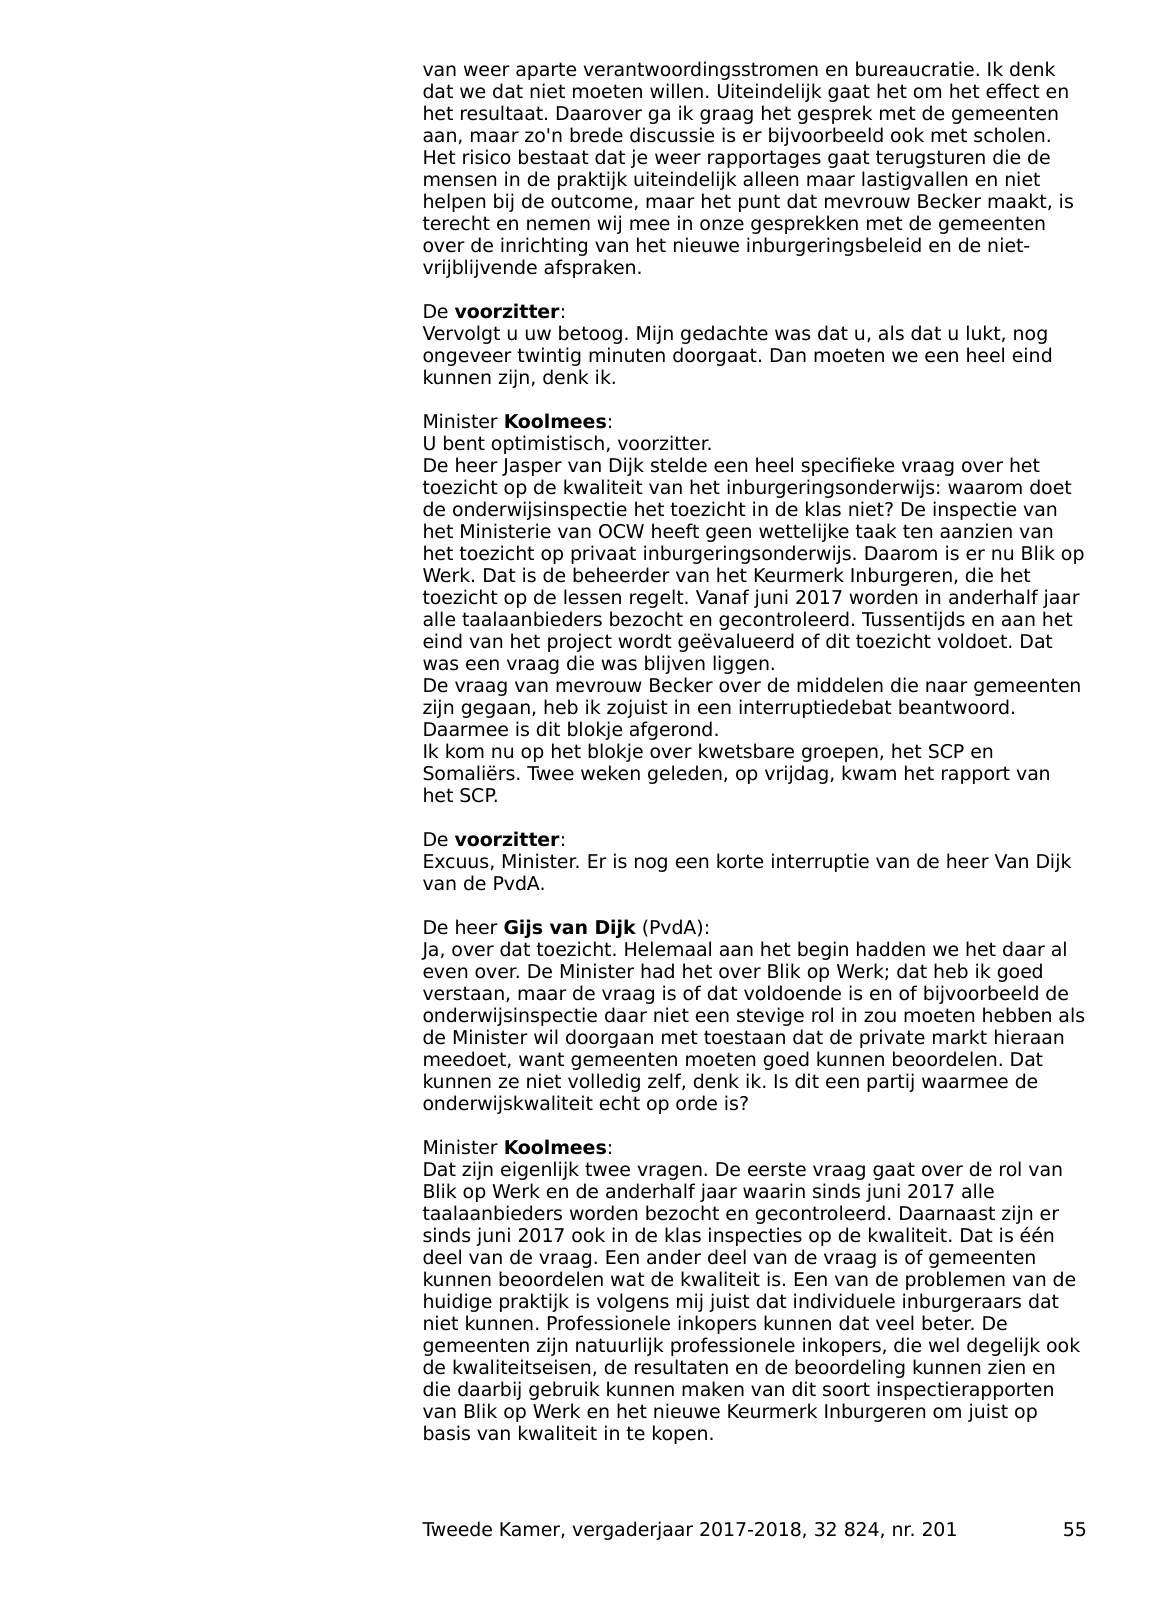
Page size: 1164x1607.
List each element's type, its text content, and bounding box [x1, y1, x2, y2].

text Ik kom nu op het blokje over kwetsbare groepen, het SCP en Somaliërs. Twee weken geleden, op vrijdag, kwam het rapport van het SCP. [422, 741, 1087, 807]
text De heer Jasper van Dijk stelde een heel specifieke vraag over het toezicht op de kwaliteit van het inburgeringsonderwijs: waarom doet de onderwijsinspectie het toezicht in de klas niet? De inspectie van het Ministerie van OCW heeft geen wettelijke taak ten aanzien van het toezicht op privaat inburgeringsonderwijs. Daarom is er nu Blik op Werk. Dat is de beheerder van het Keurmerk Inburgeren, die het toezicht op de lessen regelt. Vanaf juni 2017 worden in anderhalf jaar alle taalaanbieders bezocht en gecontroleerd. Tussentijds en aan het eind van het project wordt geëvalueerd of dit toezicht voldoet. Dat was een vraag die was blijven liggen. [422, 455, 1087, 675]
text Dat zijn eigenlijk twee vragen. De eerste vraag gaat over de rol van Blik op Werk en de anderhalf jaar waarin sinds juni 2017 alle taalaanbieders worden bezocht en gecontroleerd. Daarnaast zijn er sinds juni 2017 ook in de klas inspecties op de kwaliteit. Dat is één deel van de vraag. Een ander deel van de vraag is of gemeenten kunnen beoordelen wat de kwaliteit is. Een van de problemen van de huidige praktijk is volgens mij juist dat individuele inburgeraars dat niet kunnen. Professionele inkopers kunnen dat veel beter. De gemeenten zijn natuurlijk professionele inkopers, die wel degelijk ook de kwaliteitseisen, de resultaten en de beoordeling kunnen zien en die daarbij gebruik kunnen maken van dit soort inspectierapporten van Blik op Werk en het nieuwe Keurmerk Inburgeren om juist op basis van kwaliteit in te kopen. [422, 1159, 1087, 1445]
text Minister Koolmees: [422, 1137, 1087, 1159]
text De voorzitter: [422, 829, 1087, 851]
text De voorzitter: [422, 301, 1087, 323]
text Vervolgt u uw betoog. Mijn gedachte was dat u, als dat u lukt, nog ongeveer twintig minuten doorgaat. Dan moeten we een heel eind kunnen zijn, denk ik. [422, 323, 1087, 389]
text U bent optimistisch, voorzitter. [422, 433, 1087, 455]
text De vraag van mevrouw Becker over de middelen die naar gemeenten zijn gegaan, heb ik zojuist in een interruptiedebat beantwoord. Daarmee is dit blokje afgerond. [422, 675, 1087, 741]
text Minister Koolmees: [422, 411, 1087, 433]
text Ja, over dat toezicht. Helemaal aan het begin hadden we het daar al even over. De Minister had het over Blik op Werk; dat heb ik goed verstaan, maar de vraag is of dat voldoende is en of bijvoorbeeld de onderwijsinspectie daar niet een stevige rol in zou moeten hebben als de Minister wil doorgaan met toestaan dat de private markt hieraan meedoet, want gemeenten moeten goed kunnen beoordelen. Dat kunnen ze niet volledig zelf, denk ik. Is dit een partij waarmee de onderwijskwaliteit echt op orde is? [422, 939, 1087, 1115]
text Excuus, Minister. Er is nog een korte interruptie van de heer Van Dijk van de PvdA. [422, 851, 1087, 895]
text De heer Gijs van Dijk (PvdA): [422, 917, 1087, 939]
text van weer aparte verantwoordingsstromen en bureaucratie. Ik denk dat we dat niet moeten willen. Uiteindelijk gaat het om het effect en het resultaat. Daarover ga ik graag het gesprek met de gemeenten aan, maar zo'n brede discussie is er bijvoorbeeld ook met scholen. Het risico bestaat dat je weer rapportages gaat terugsturen die de mensen in de praktijk uiteindelijk alleen maar lastigvallen en niet helpen bij de outcome, maar het punt dat mevrouw Becker maakt, is terecht en nemen wij mee in onze gesprekken met de gemeenten over de inrichting van het nieuwe inburgeringsbeleid en de niet-vrijblijvende afspraken. [422, 59, 1087, 279]
